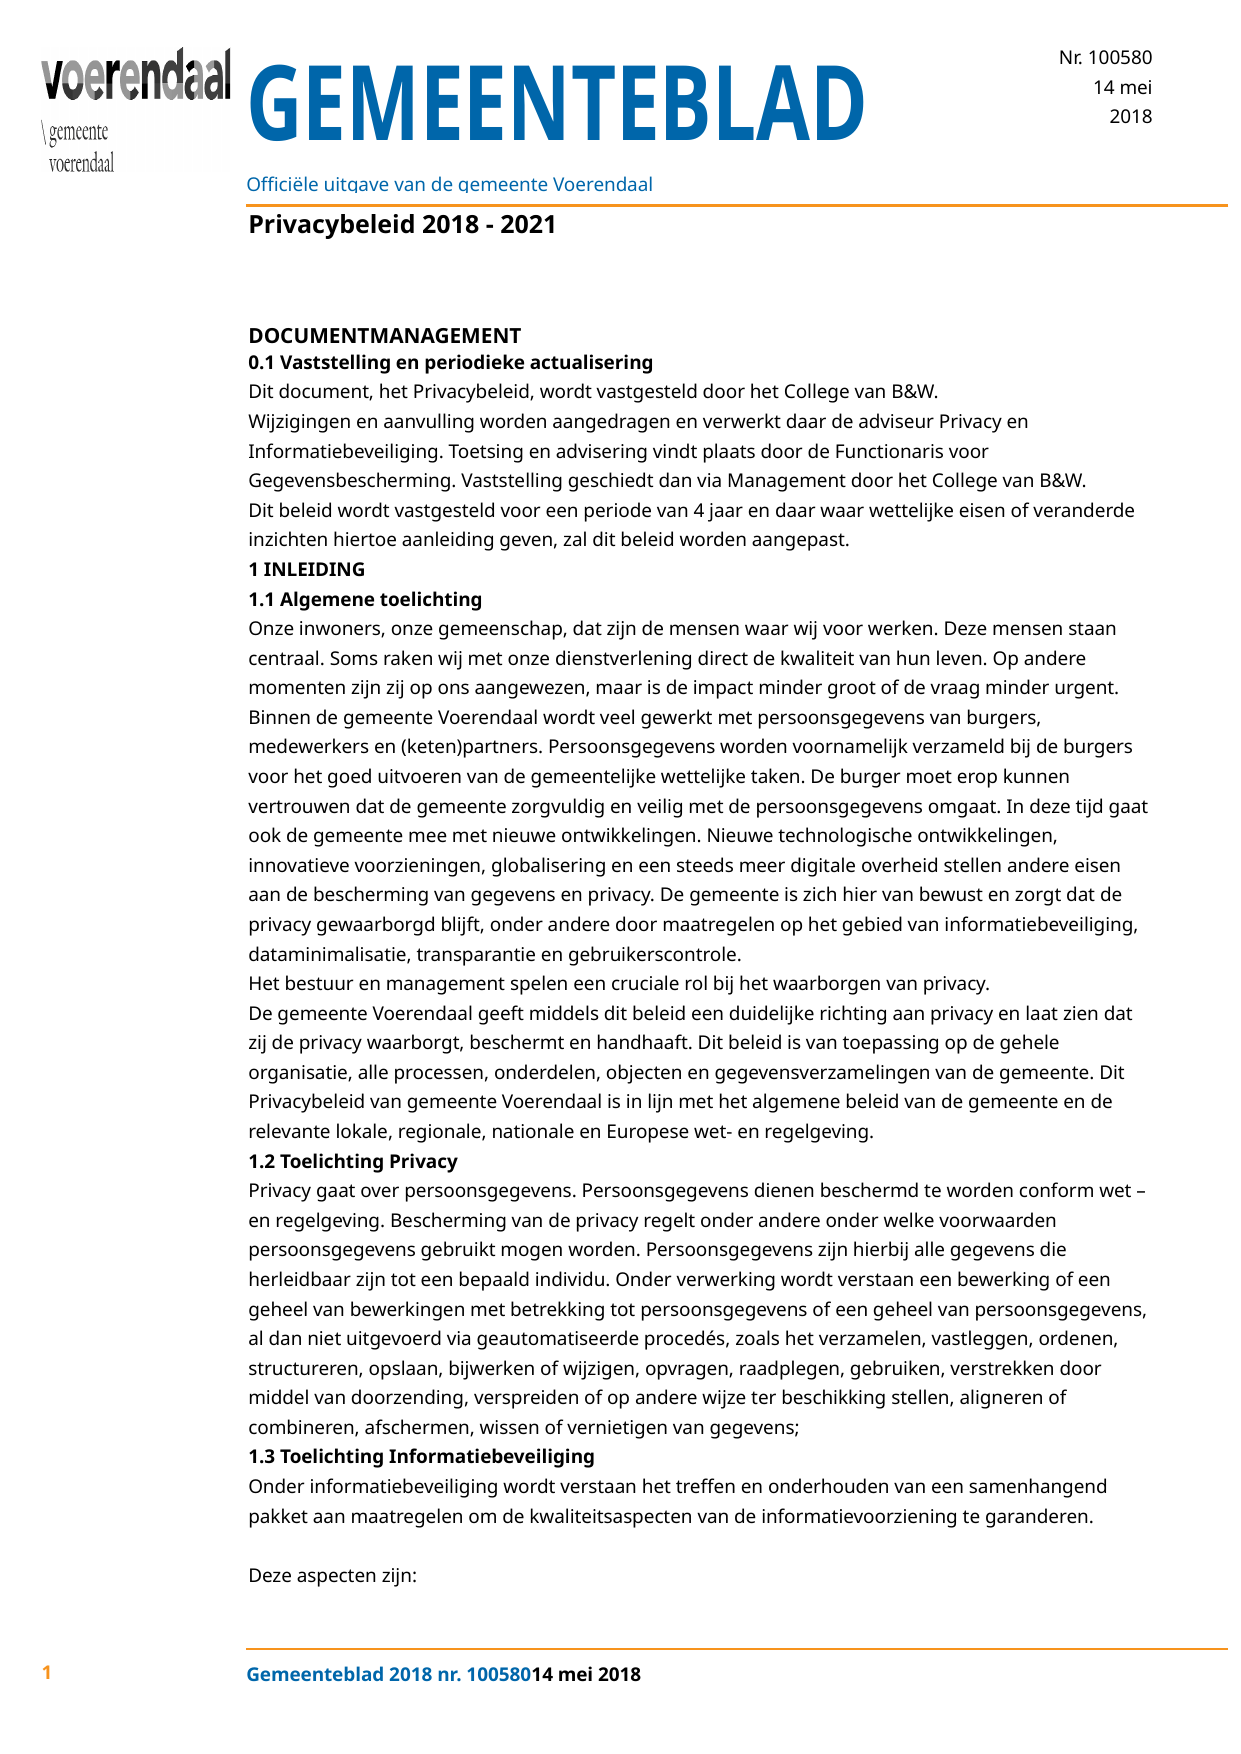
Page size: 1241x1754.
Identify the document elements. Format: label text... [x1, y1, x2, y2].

text Dit beleid wordt vastgesteld voor een periode van 4 jaar en daar waar wettelijke eisen of veranderde inzichten hiertoe aanleiding geven, zal dit beleid worden aangepast. [248, 497, 1152, 552]
text Dit document, het Privacybeleid, wordt vastgesteld door het College van B&W. [248, 379, 1152, 404]
text 1 INLEIDING [248, 556, 1152, 582]
text Wijzigingen en aanvulling worden aangedragen en verwerkt daar de adviseur Privacy en Informatiebeveiliging. Toetsing en advisering vindt plaats door de Functionaris voor Gegevensbescherming. Vaststelling geschiedt dan via Management door het College van B&W. [248, 408, 1152, 493]
text DOCUMENTMANAGEMENT [248, 321, 1152, 349]
text 0.1 Vaststelling en periodieke actualisering [248, 349, 1152, 375]
text Het bestuur en management spelen een cruciale rol bij het waarborgen van privacy. [248, 970, 1152, 996]
text Privacy gaat over persoonsgegevens. Persoonsgegevens dienen beschermd te worden conform wet – en regelgeving. Bescherming van de privacy regelt onder andere onder welke voorwaarden persoonsgegevens gebruikt mogen worden. Persoonsgegevens zijn hierbij alle gegevens die herleidbaar zijn tot een bepaald individu. Onder verwerking wordt verstaan een bewerking of een geheel van bewerkingen met betrekking tot persoonsgegevens of een geheel van persoonsgegevens, al dan niet uitgevoerd via geautomatiseerde procedés, zoals het verzamelen, vastleggen, ordenen, structureren, opslaan, bijwerken of wijzigen, opvragen, raadplegen, gebruiken, verstrekken door middel van doorzending, verspreiden of op andere wijze ter beschikking stellen, aligneren of combineren, afschermen, wissen of vernietigen van gegevens; [248, 1177, 1152, 1440]
text Privacybeleid 2018 - 2021 [248, 207, 1152, 241]
text Deze aspecten zijn: [248, 1562, 1152, 1588]
text 1.2 Toelichting Privacy [248, 1148, 1152, 1174]
text 1.3 Toelichting Informatiebeveiliging [248, 1444, 1152, 1469]
text Onze inwoners, onze gemeenschap, dat zijn de mensen waar wij voor werken. Deze mensen staan centraal. Soms raken wij met onze dienstverlening direct de kwaliteit van hun leven. Op andere momenten zijn zij op ons aangewezen, maar is de impact minder groot of de vraag minder urgent. [248, 615, 1152, 700]
text Binnen de gemeente Voerendaal wordt veel gewerkt met persoonsgegevens van burgers, medewerkers en (keten)partners. Persoonsgegevens worden voornamelijk verzameld bij de burgers voor het goed uitvoeren van de gemeentelijke wettelijke taken. De burger moet erop kunnen vertrouwen dat de gemeente zorgvuldig en veilig met de persoonsgegevens omgaat. In deze tijd gaat ook de gemeente mee met nieuwe ontwikkelingen. Nieuwe technologische ontwikkelingen, innovatieve voorzieningen, globalisering en een steeds meer digitale overheid stellen andere eisen aan de bescherming van gegevens en privacy. De gemeente is zich hier van bewust en zorgt dat de privacy gewaarborgd blijft, onder andere door maatregelen op het gebied van informatiebeveiliging, dataminimalisatie, transparantie en gebruikerscontrole. [248, 704, 1152, 967]
text De gemeente Voerendaal geeft middels dit beleid een duidelijke richting aan privacy en laat zien dat zij de privacy waarborgt, beschermt en handhaaft. Dit beleid is van toepassing op de gehele organisatie, alle processen, onderdelen, objecten en gegevensverzamelingen van de gemeente. Dit Privacybeleid van gemeente Voerendaal is in lijn met het algemene beleid van de gemeente en de relevante lokale, regionale, nationale en Europese wet- en regelgeving. [248, 1000, 1152, 1144]
text 1.1 Algemene toelichting [248, 586, 1152, 612]
picture [41, 47, 231, 172]
text Onder informatiebeveiliging wordt verstaan het treffen en onderhouden van een samenhangend pakket aan maatregelen om de kwaliteitsaspecten van de informatievoorziening te garanderen. [248, 1473, 1152, 1529]
